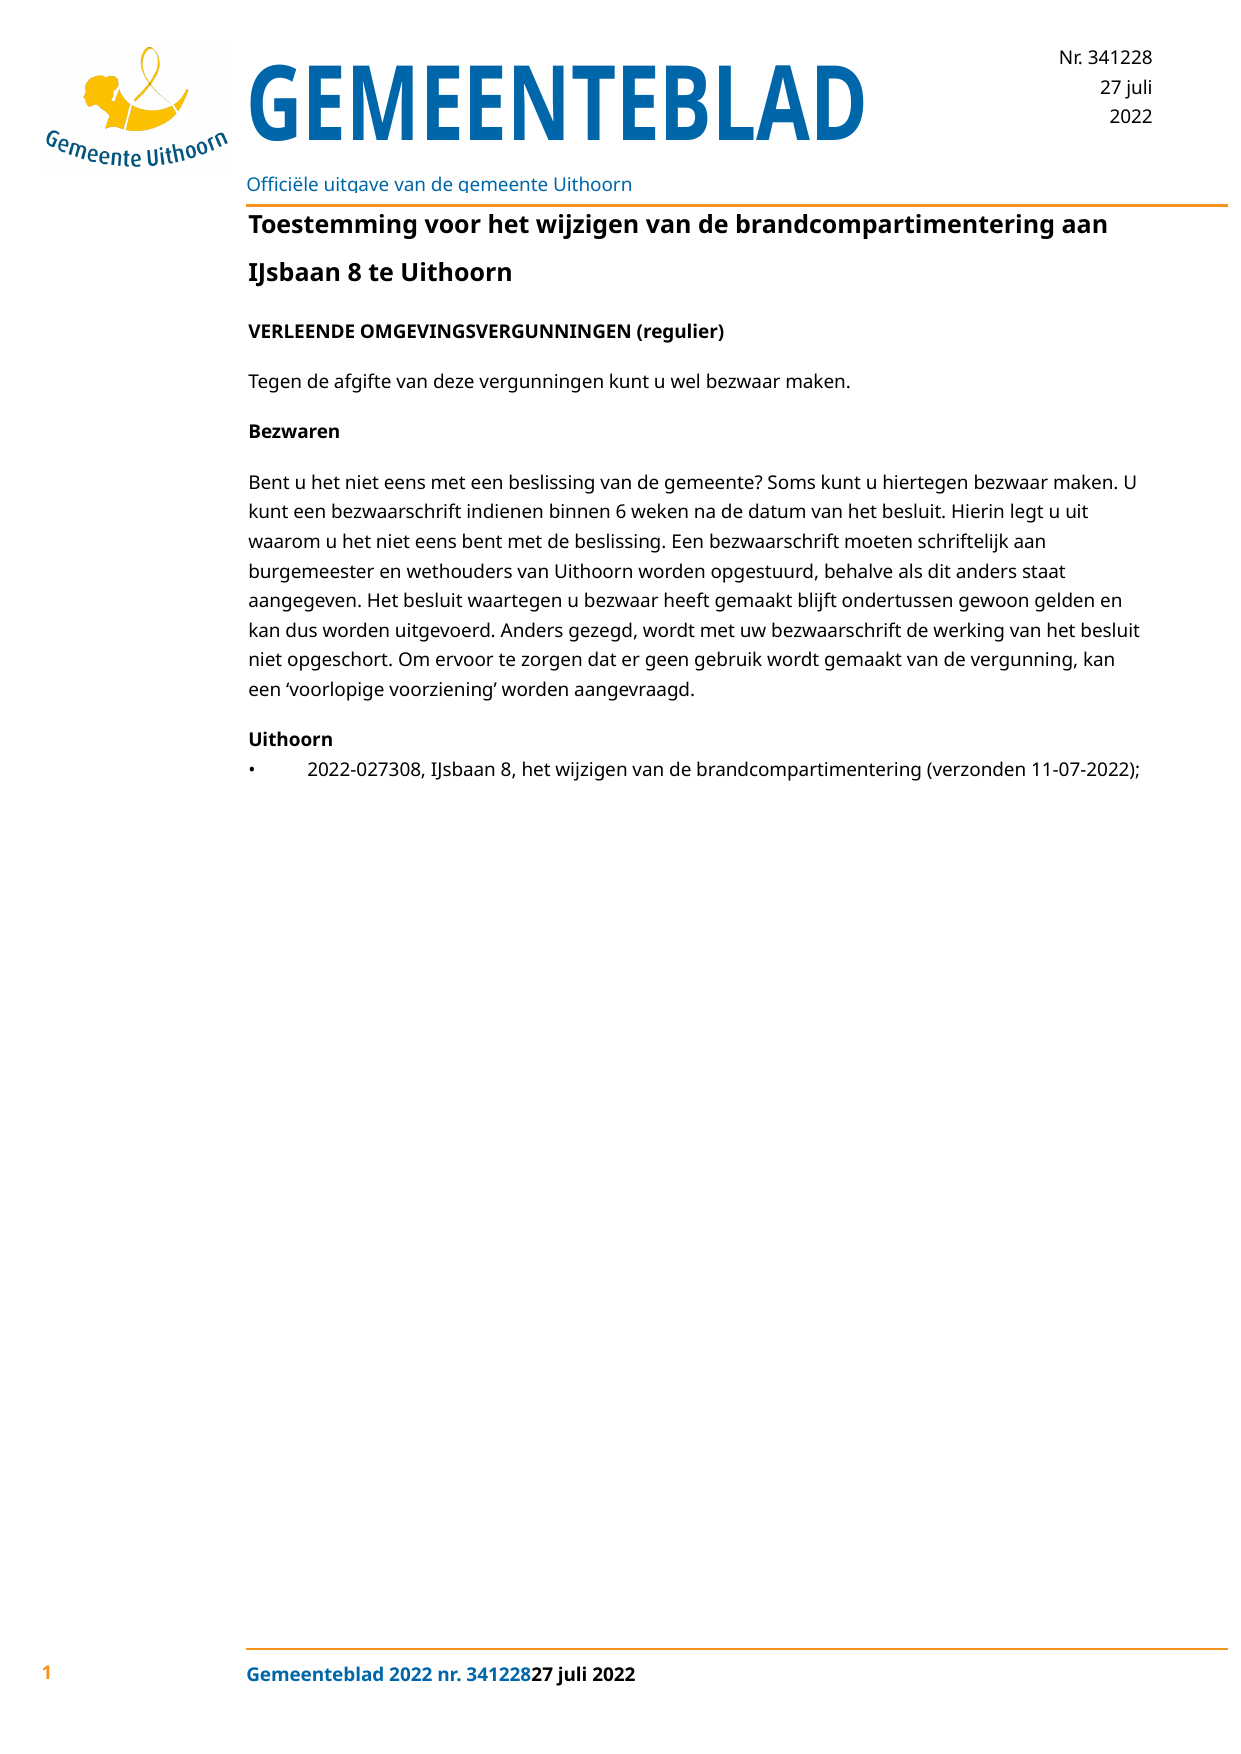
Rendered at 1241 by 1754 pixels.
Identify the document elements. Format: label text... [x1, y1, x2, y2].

list 2022-027308, IJsbaan 8, het wijzigen van de brandcompartimentering (verzonden 11-07-2022); [248, 756, 1152, 782]
text Tegen de afgifte van deze vergunningen kunt u wel bezwaar maken. [248, 368, 1152, 394]
picture [41, 47, 231, 172]
text Bent u het niet eens met een beslissing van de gemeente? Soms kunt u hiertegen bezwaar maken. U kunt een bezwaarschrift indienen binnen 6 weken na de datum van het besluit. Hierin legt u uit waarom u het niet eens bent met de beslissing. Een bezwaarschrift moeten schriftelijk aan burgemeester en wethouders van Uithoorn worden opgestuurd, behalve als dit anders staat aangegeven. Het besluit waartegen u bezwaar heeft gemaakt blijft ondertussen gewoon gelden en kan dus worden uitgevoerd. Anders gezegd, wordt met uw bezwaarschrift de werking van het besluit niet opgeschort. Om ervoor te zorgen dat er geen gebruik wordt gemaakt van de vergunning, kan een ‘voorlopige voorziening’ worden aangevraagd. [248, 469, 1152, 702]
text Bezwaren [248, 419, 1152, 444]
text Toestemming voor het wijzigen van de brandcompartimentering aan IJsbaan 8 te Uithoorn [248, 207, 1152, 288]
text Uithoorn [248, 727, 1152, 752]
text VERLEENDE OMGEVINGSVERGUNNINGEN (regulier) [248, 318, 1152, 344]
